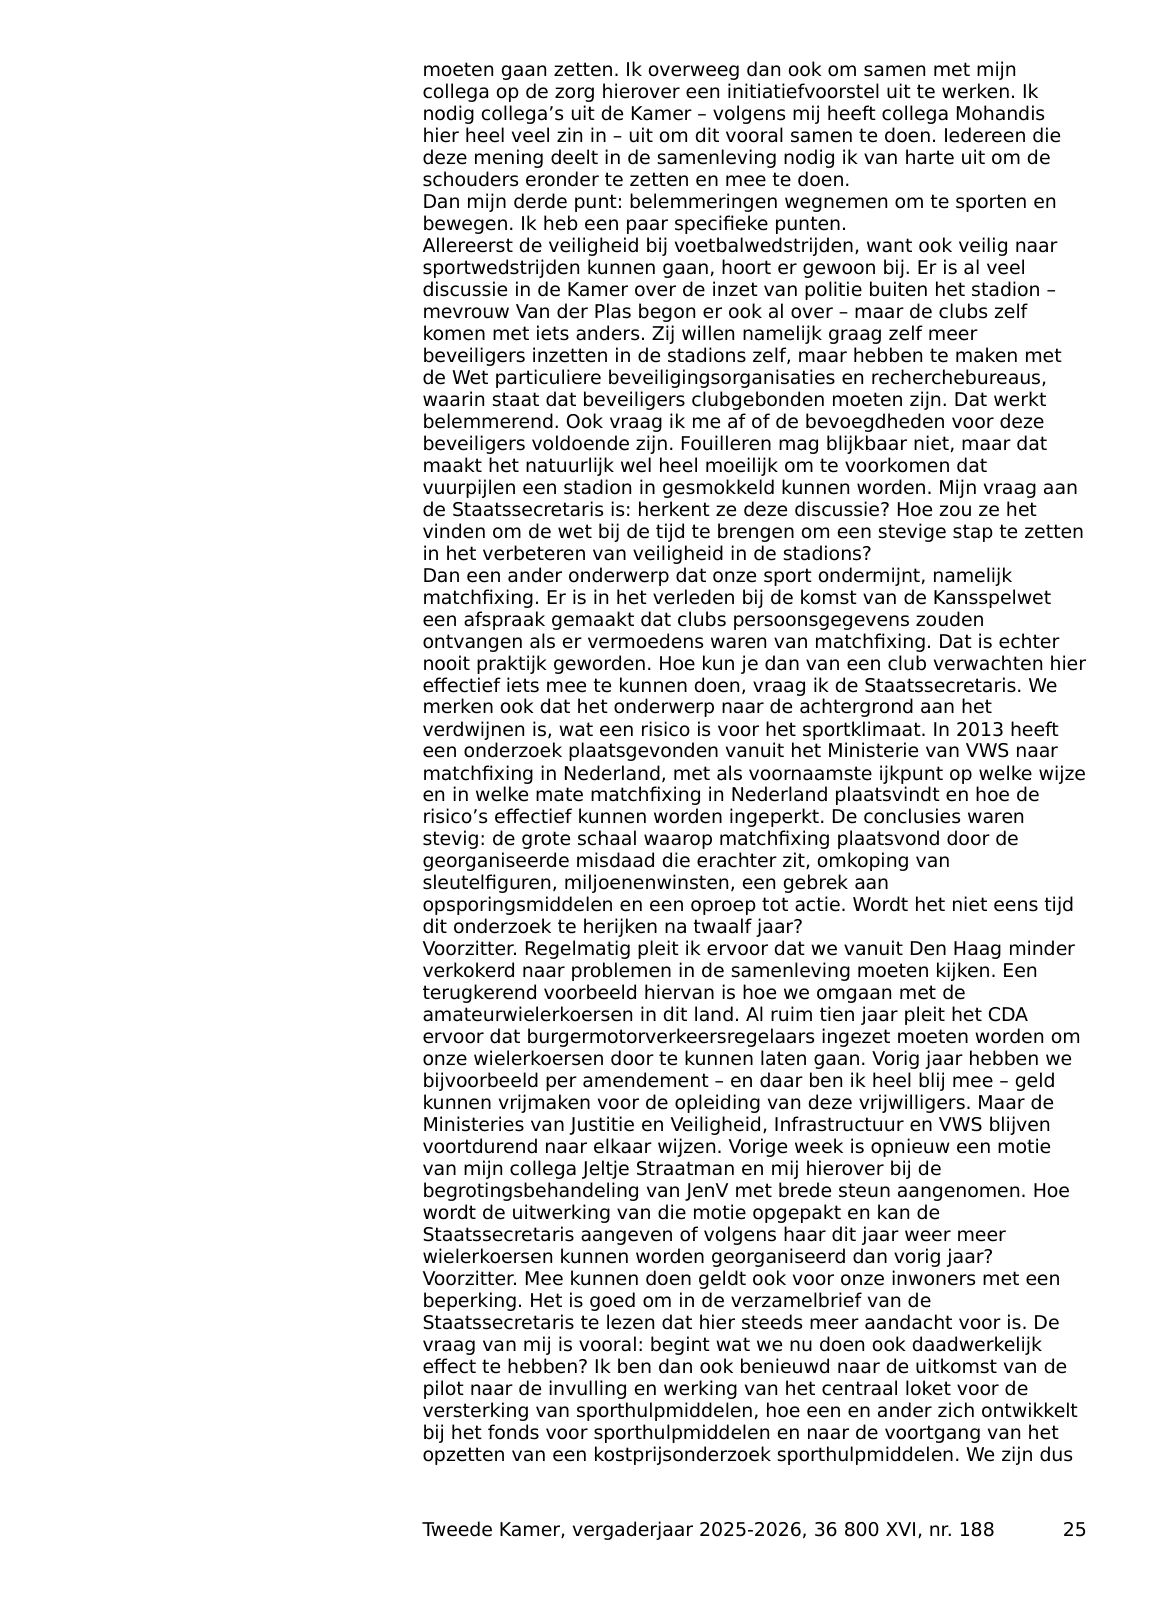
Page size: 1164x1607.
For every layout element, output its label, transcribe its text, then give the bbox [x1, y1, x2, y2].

text Voorzitter. Mee kunnen doen geldt ook voor onze inwoners met een beperking. Het is goed om in de verzamelbrief van de Staatssecretaris te lezen dat hier steeds meer aandacht voor is. De vraag van mij is vooral: begint wat we nu doen ook daadwerkelijk effect te hebben? Ik ben dan ook benieuwd naar de uitkomst van de pilot naar de invulling en werking van het centraal loket voor de versterking van sporthulpmiddelen, hoe een en ander zich ontwikkelt bij het fonds voor sporthulpmiddelen en naar de voortgang van het opzetten van een kostprijsonderzoek sporthulpmiddelen. We zijn dus [422, 1268, 1087, 1466]
text moeten gaan zetten. Ik overweeg dan ook om samen met mijn collega op de zorg hierover een initiatiefvoorstel uit te werken. Ik nodig collega’s uit de Kamer – volgens mij heeft collega Mohandis hier heel veel zin in – uit om dit vooral samen te doen. Iedereen die deze mening deelt in de samenleving nodig ik van harte uit om de schouders eronder te zetten en mee te doen. [422, 59, 1087, 191]
text Dan mijn derde punt: belemmeringen wegnemen om te sporten en bewegen. Ik heb een paar specifieke punten. [422, 191, 1087, 235]
text Allereerst de veiligheid bij voetbalwedstrijden, want ook veilig naar sportwedstrijden kunnen gaan, hoort er gewoon bij. Er is al veel discussie in de Kamer over de inzet van politie buiten het stadion – mevrouw Van der Plas begon er ook al over – maar de clubs zelf komen met iets anders. Zij willen namelijk graag zelf meer beveiligers inzetten in de stadions zelf, maar hebben te maken met de Wet particuliere beveiligingsorganisaties en recherchebureaus, waarin staat dat beveiligers clubgebonden moeten zijn. Dat werkt belemmerend. Ook vraag ik me af of de bevoegdheden voor deze beveiligers voldoende zijn. Fouilleren mag blijkbaar niet, maar dat maakt het natuurlijk wel heel moeilijk om te voorkomen dat vuurpijlen een stadion in gesmokkeld kunnen worden. Mijn vraag aan de Staatssecretaris is: herkent ze deze discussie? Hoe zou ze het vinden om de wet bij de tijd te brengen om een stevige stap te zetten in het verbeteren van veiligheid in de stadions? [422, 235, 1087, 564]
text Dan een ander onderwerp dat onze sport ondermijnt, namelijk matchfixing. Er is in het verleden bij de komst van de Kansspelwet een afspraak gemaakt dat clubs persoonsgegevens zouden ontvangen als er vermoedens waren van matchfixing. Dat is echter nooit praktijk geworden. Hoe kun je dan van een club verwachten hier effectief iets mee te kunnen doen, vraag ik de Staatssecretaris. We merken ook dat het onderwerp naar de achtergrond aan het verdwijnen is, wat een risico is voor het sportklimaat. In 2013 heeft een onderzoek plaatsgevonden vanuit het Ministerie van VWS naar matchfixing in Nederland, met als voornaamste ijkpunt op welke wijze en in welke mate matchfixing in Nederland plaatsvindt en hoe de risico’s effectief kunnen worden ingeperkt. De conclusies waren stevig: de grote schaal waarop matchfixing plaatsvond door de georganiseerde misdaad die erachter zit, omkoping van sleutelfiguren, miljoenenwinsten, een gebrek aan opsporingsmiddelen en een oproep tot actie. Wordt het niet eens tijd dit onderzoek te herijken na twaalf jaar? [422, 564, 1087, 938]
text Voorzitter. Regelmatig pleit ik ervoor dat we vanuit Den Haag minder verkokerd naar problemen in de samenleving moeten kijken. Een terugkerend voorbeeld hiervan is hoe we omgaan met de amateurwielerkoersen in dit land. Al ruim tien jaar pleit het CDA ervoor dat burgermotorverkeersregelaars ingezet moeten worden om onze wielerkoersen door te kunnen laten gaan. Vorig jaar hebben we bijvoorbeeld per amendement – en daar ben ik heel blij mee – geld kunnen vrijmaken voor de opleiding van deze vrijwilligers. Maar de Ministeries van Justitie en Veiligheid, Infrastructuur en VWS blijven voortdurend naar elkaar wijzen. Vorige week is opnieuw een motie van mijn collega Jeltje Straatman en mij hierover bij de begrotingsbehandeling van JenV met brede steun aangenomen. Hoe wordt de uitwerking van die motie opgepakt en kan de Staatssecretaris aangeven of volgens haar dit jaar weer meer wielerkoersen kunnen worden georganiseerd dan vorig jaar? [422, 938, 1087, 1268]
